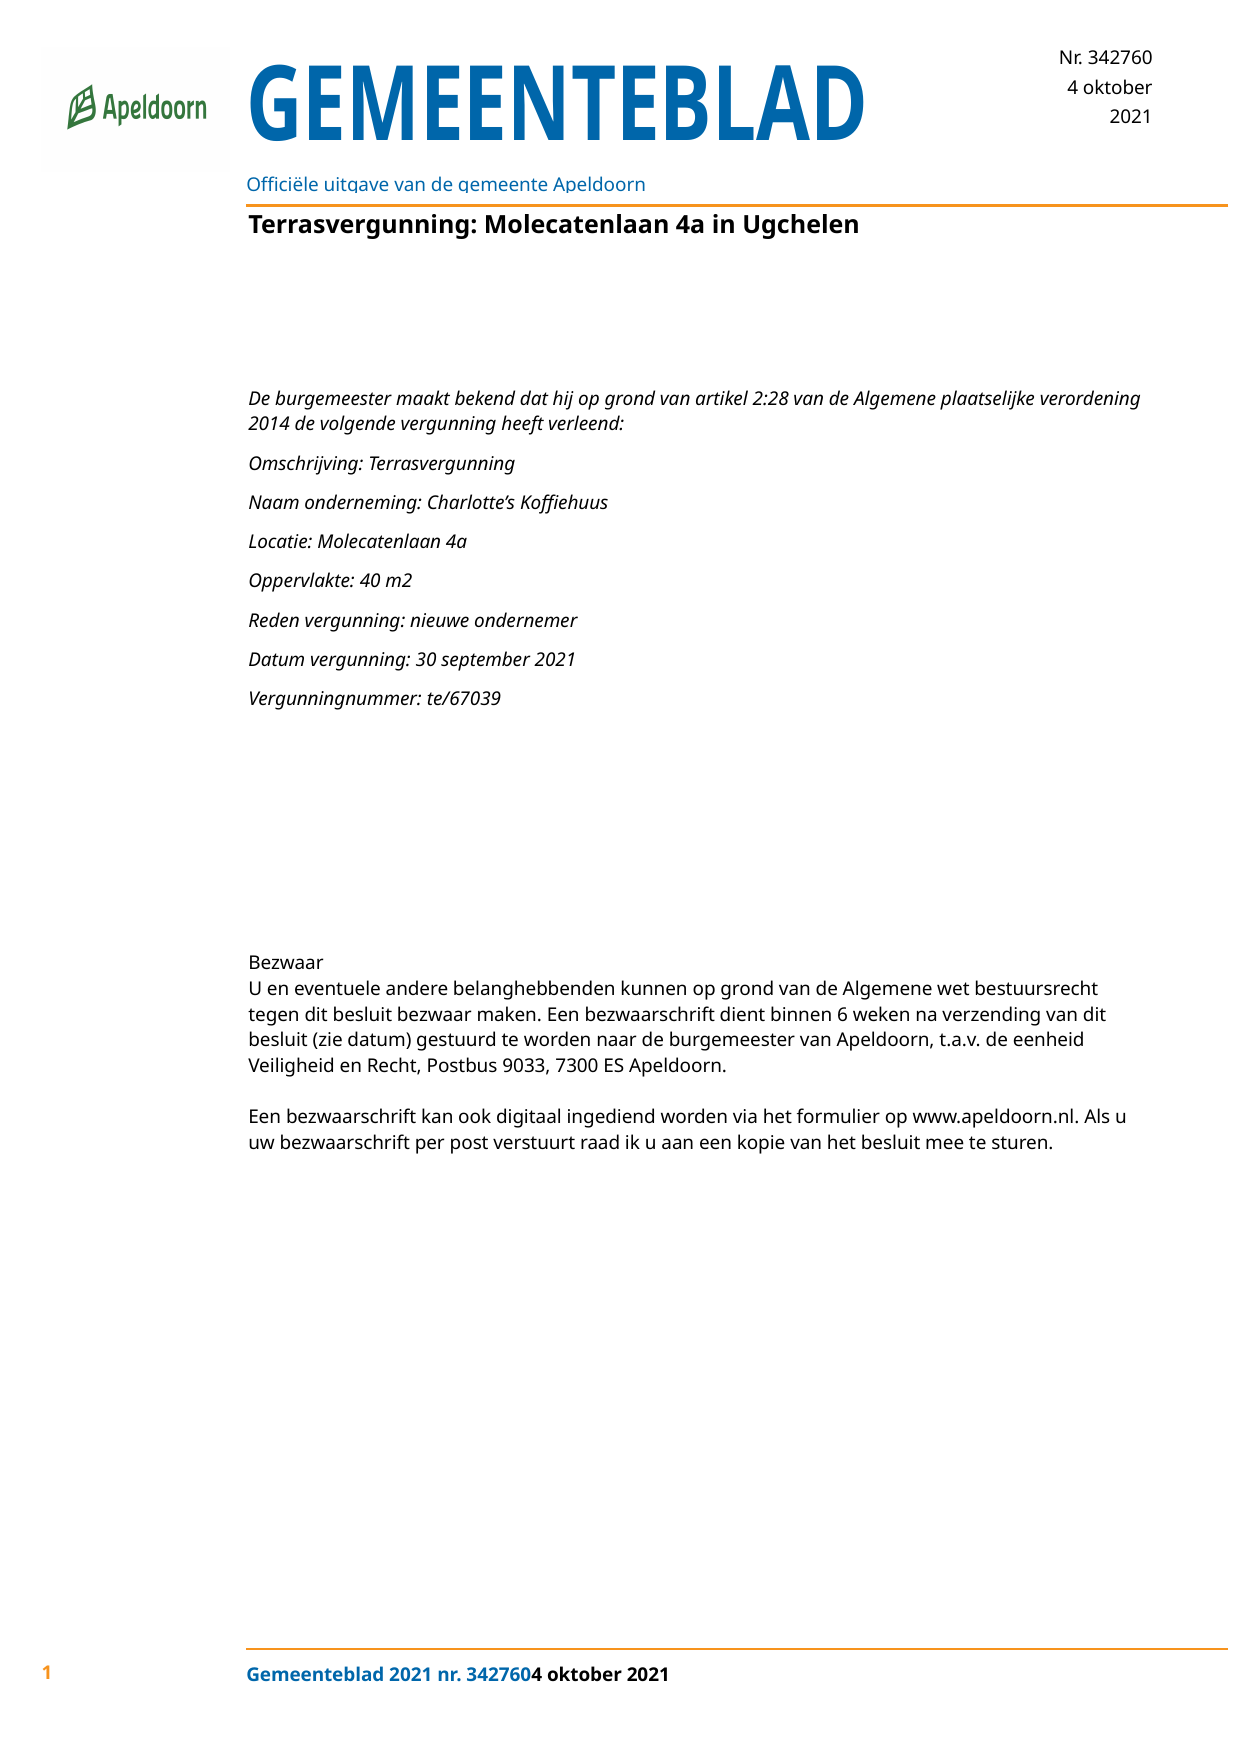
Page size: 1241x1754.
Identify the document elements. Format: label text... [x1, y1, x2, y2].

text Omschrijving: Terrasvergunning [248, 450, 1152, 475]
text Een bezwaarschrift kan ook digitaal ingediend worden via het formulier op www.apeldoorn.nl. Als u uw bezwaarschrift per post verstuurt raad ik u aan een kopie van het besluit mee te sturen. [248, 1104, 1152, 1155]
text Locatie: Molecatenlaan 4a [248, 528, 1152, 554]
text Naam onderneming: Charlotte’s Koffiehuus [248, 489, 1152, 515]
picture [41, 47, 231, 172]
text U en eventuele andere belanghebbenden kunnen op grond van de Algemene wet bestuursrecht tegen dit besluit bezwaar maken. Een bezwaarschrift dient binnen 6 weken na verzending van dit besluit (zie datum) gestuurd te worden naar de burgemeester van Apeldoorn, t.a.v. de eenheid Veiligheid en Recht, Postbus 9033, 7300 ES Apeldoorn. [248, 975, 1152, 1078]
text Oppervlakte: 40 m2 [248, 567, 1152, 593]
text Reden vergunning: nieuwe ondernemer [248, 607, 1152, 632]
text De burgemeester maakt bekend dat hij op grond van artikel 2:28 van de Algemene plaatselijke verordening 2014 de volgende vergunning heeft verleend: [248, 385, 1152, 436]
text Vergunningnummer: te/67039 [248, 685, 1152, 711]
text Bezwaar [248, 949, 1152, 975]
text Terrasvergunning: Molecatenlaan 4a in Ugchelen [248, 207, 1152, 241]
text Datum vergunning: 30 september 2021 [248, 646, 1152, 672]
